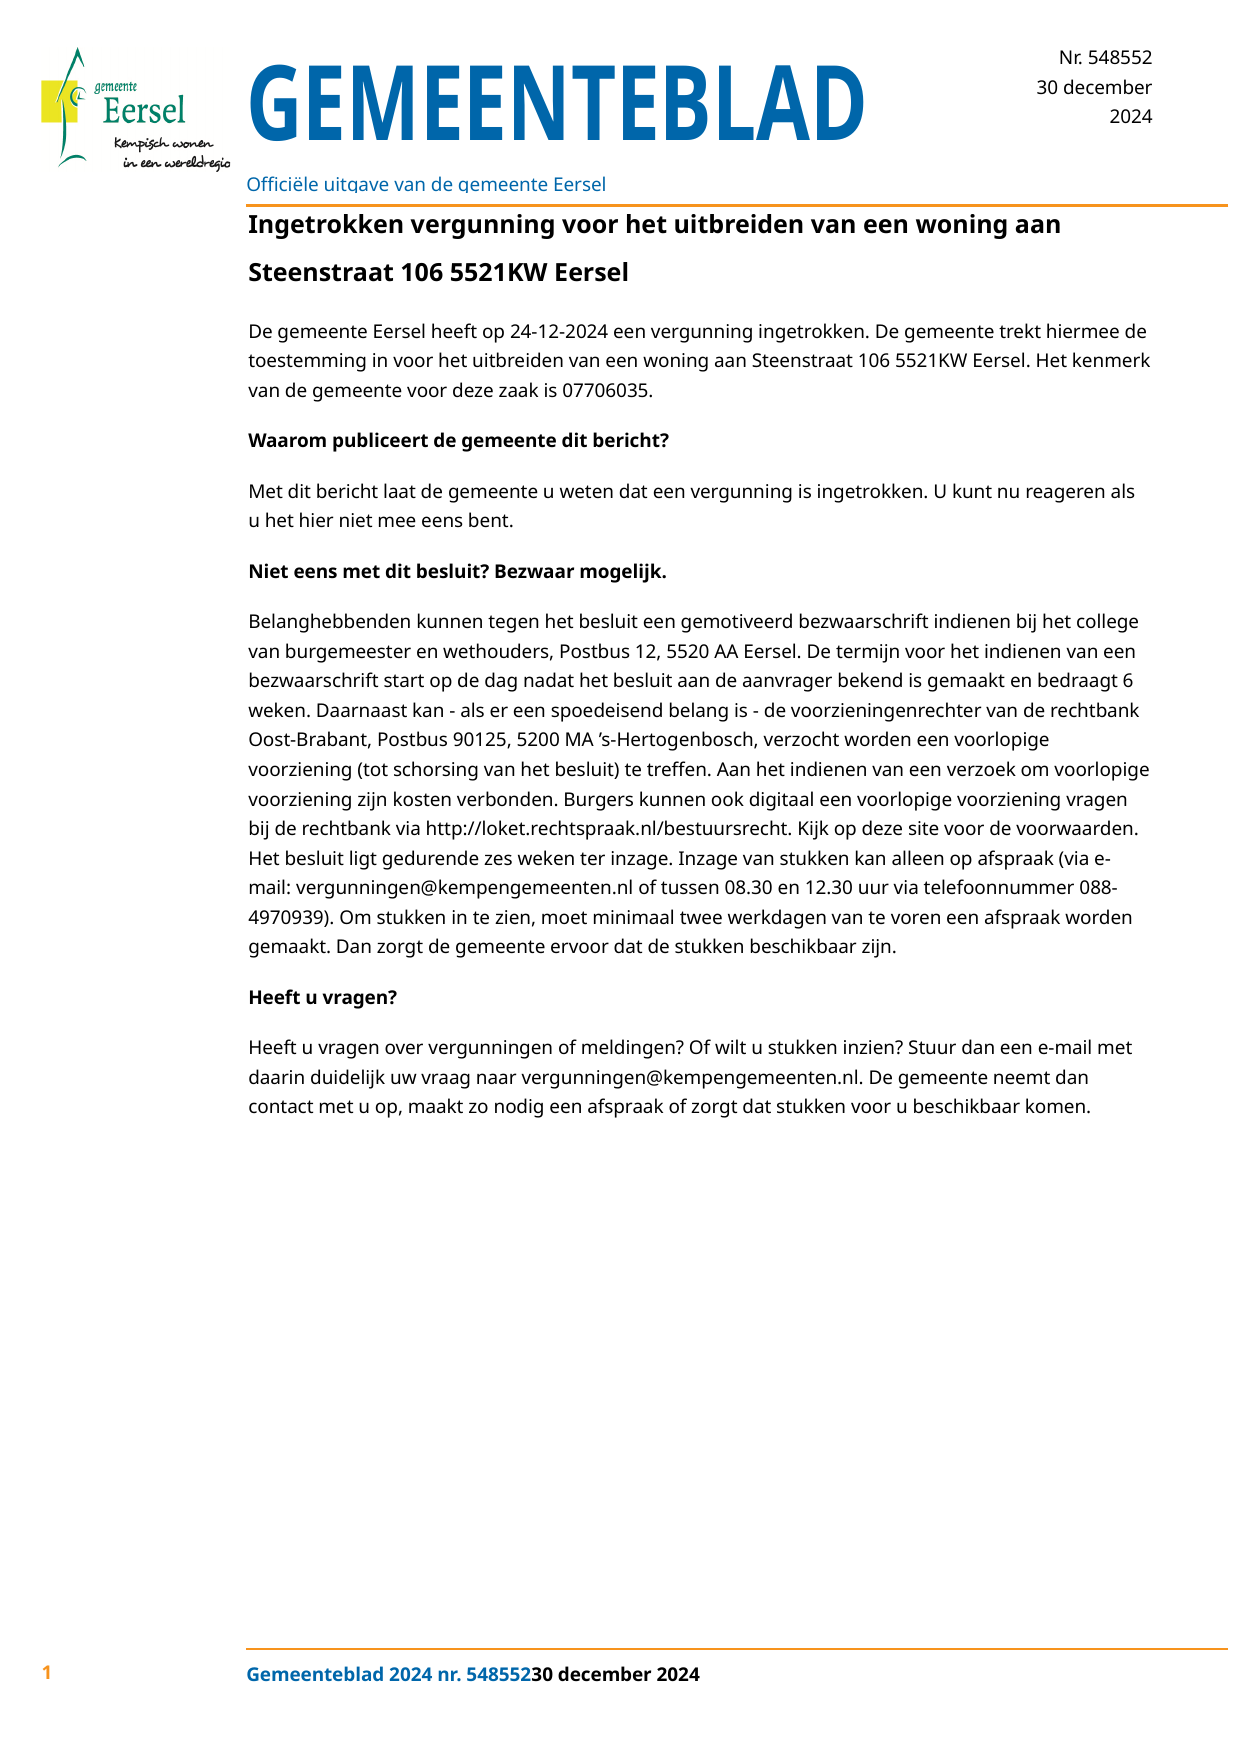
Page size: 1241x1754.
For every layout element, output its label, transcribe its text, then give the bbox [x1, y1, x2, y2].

text De gemeente Eersel heeft op 24-12-2024 een vergunning ingetrokken. De gemeente trekt hiermee de toestemming in voor het uitbreiden van een woning aan Steenstraat 106 5521KW Eersel. Het kenmerk van de gemeente voor deze zaak is 07706035. [248, 318, 1152, 403]
text Met dit bericht laat de gemeente u weten dat een vergunning is ingetrokken. U kunt nu reageren als u het hier niet mee eens bent. [248, 478, 1152, 533]
text Niet eens met dit besluit? Bezwaar mogelijk. [248, 558, 1152, 584]
picture [41, 47, 231, 172]
text Waarom publiceert de gemeente dit bericht? [248, 427, 1152, 453]
text Heeft u vragen? [248, 984, 1152, 1010]
text Heeft u vragen over vergunningen of meldingen? Of wilt u stukken inzien? Stuur dan een e-mail met daarin duidelijk uw vraag naar vergunningen@kempengemeenten.nl. De gemeente neemt dan contact met u op, maakt zo nodig een afspraak of zorgt dat stukken voor u beschikbaar komen. [248, 1034, 1152, 1119]
text Ingetrokken vergunning voor het uitbreiden van een woning aan Steenstraat 106 5521KW Eersel [248, 207, 1152, 288]
text Belanghebbenden kunnen tegen het besluit een gemotiveerd bezwaarschrift indienen bij het college van burgemeester en wethouders, Postbus 12, 5520 AA Eersel. De termijn voor het indienen van een bezwaarschrift start op de dag nadat het besluit aan de aanvrager bekend is gemaakt en bedraagt 6 weken. Daarnaast kan - als er een spoedeisend belang is - de voorzieningenrechter van de rechtbank Oost-Brabant, Postbus 90125, 5200 MA ’s-Hertogenbosch, verzocht worden een voorlopige voorziening (tot schorsing van het besluit) te treffen. Aan het indienen van een verzoek om voorlopige voorziening zijn kosten verbonden. Burgers kunnen ook digitaal een voorlopige voorziening vragen bij de rechtbank via http://loket.rechtspraak.nl/bestuursrecht. Kijk op deze site voor de voorwaarden. Het besluit ligt gedurende zes weken ter inzage. Inzage van stukken kan alleen op afspraak (via e-mail: vergunningen@kempengemeenten.nl of tussen 08.30 en 12.30 uur via telefoonnummer 088-4970939). Om stukken in te zien, moet minimaal twee werkdagen van te voren een afspraak worden gemaakt. Dan zorgt de gemeente ervoor dat de stukken beschikbaar zijn. [248, 608, 1152, 959]
